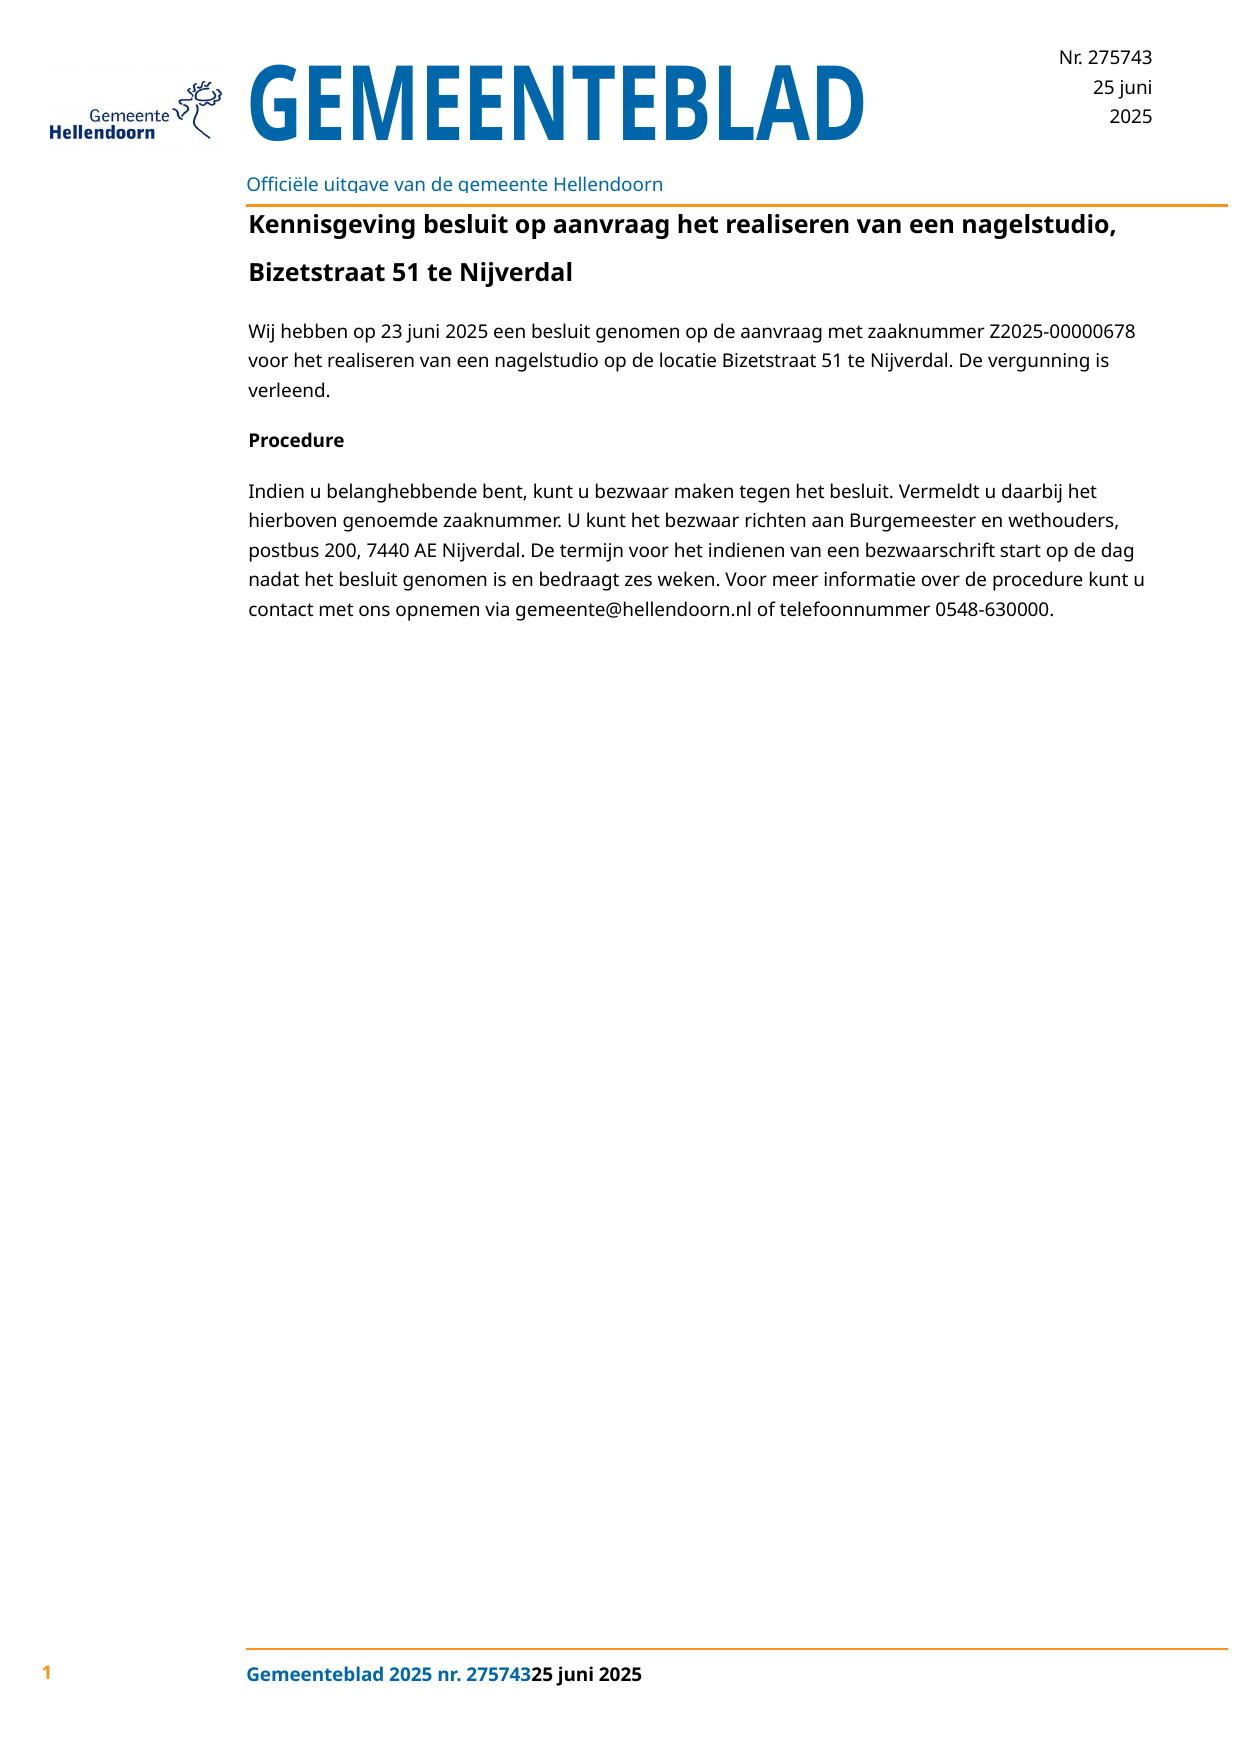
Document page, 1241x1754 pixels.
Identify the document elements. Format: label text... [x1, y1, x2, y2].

text Kennisgeving besluit op aanvraag het realiseren van een nagelstudio, Bizetstraat 51 te Nijverdal [248, 207, 1152, 288]
text Procedure [248, 427, 1152, 453]
picture [41, 47, 231, 172]
text Indien u belanghebbende bent, kunt u bezwaar maken tegen het besluit. Vermeldt u daarbij het hierboven genoemde zaaknummer. U kunt het bezwaar richten aan Burgemeester en wethouders, postbus 200, 7440 AE Nijverdal. De termijn voor het indienen van een bezwaarschrift start op de dag nadat het besluit genomen is en bedraagt zes weken. Voor meer informatie over de procedure kunt u contact met ons opnemen via gemeente@hellendoorn.nl of telefoonnummer 0548-630000. [248, 478, 1152, 622]
text Wij hebben op 23 juni 2025 een besluit genomen op de aanvraag met zaaknummer Z2025-00000678 voor het realiseren van een nagelstudio op de locatie Bizetstraat 51 te Nijverdal. De vergunning is verleend. [248, 318, 1152, 403]
